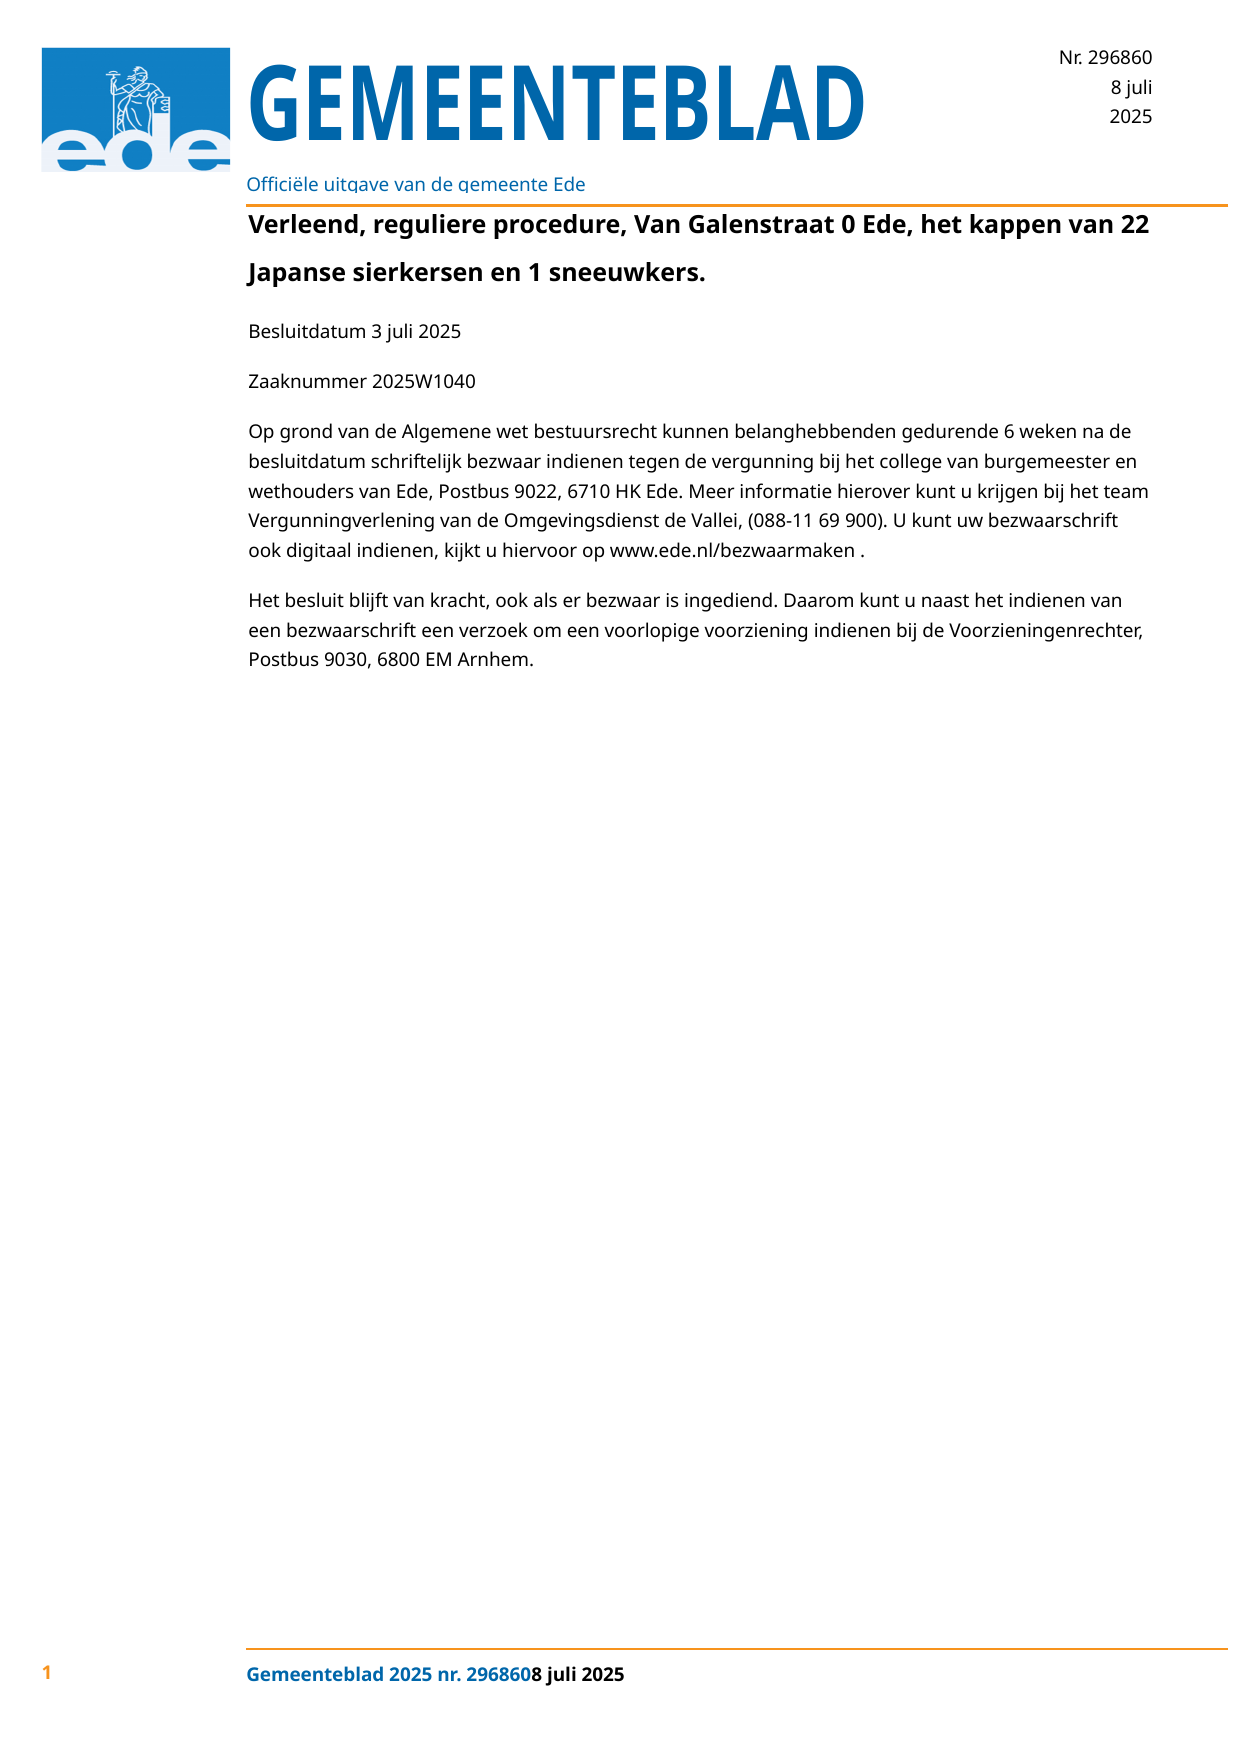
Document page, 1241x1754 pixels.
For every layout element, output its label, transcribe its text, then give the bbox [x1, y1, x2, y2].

text Het besluit blijft van kracht, ook als er bezwaar is ingediend. Daarom kunt u naast het indienen van een bezwaarschrift een verzoek om een voorlopige voorziening indienen bij de Voorzieningenrechter, Postbus 9030, 6800 EM Arnhem. [248, 587, 1152, 672]
text Besluitdatum 3 juli 2025 [248, 318, 1152, 344]
text Verleend, reguliere procedure, Van Galenstraat 0 Ede, het kappen van 22 Japanse sierkersen en 1 sneeuwkers. [248, 207, 1152, 288]
text Op grond van de Algemene wet bestuursrecht kunnen belanghebbenden gedurende 6 weken na de besluitdatum schriftelijk bezwaar indienen tegen de vergunning bij het college van burgemeester en wethouders van Ede, Postbus 9022, 6710 HK Ede. Meer informatie hierover kunt u krijgen bij het team Vergunningverlening van de Omgevingsdienst de Vallei, (088-11 69 900). U kunt uw bezwaarschrift ook digitaal indienen, kijkt u hiervoor op www.ede.nl/bezwaarmaken . [248, 419, 1152, 563]
picture [41, 47, 231, 172]
text Zaaknummer 2025W1040 [248, 368, 1152, 394]
